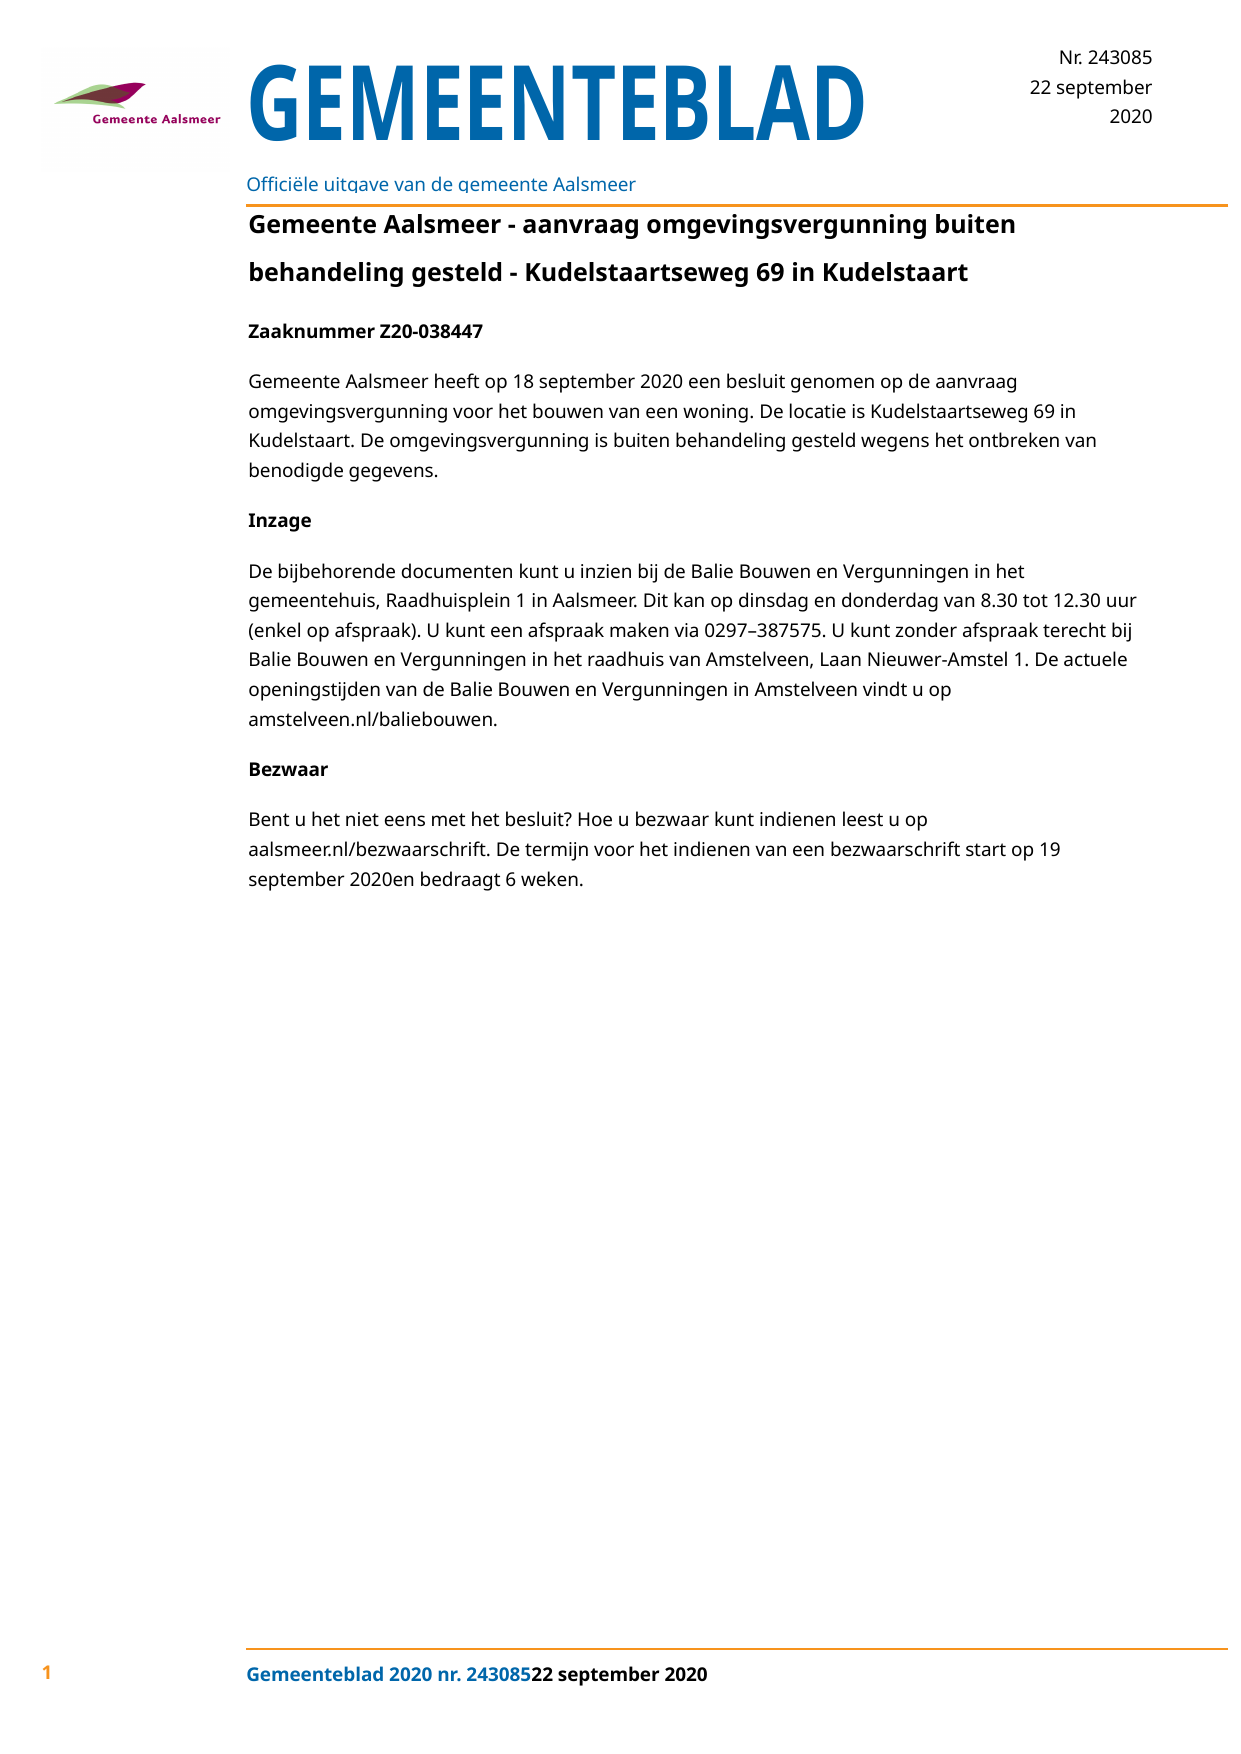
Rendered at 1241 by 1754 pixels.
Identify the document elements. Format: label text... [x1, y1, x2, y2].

text De bijbehorende documenten kunt u inzien bij de Balie Bouwen en Vergunningen in het gemeentehuis, Raadhuisplein 1 in Aalsmeer. Dit kan op dinsdag en donderdag van 8.30 tot 12.30 uur (enkel op afspraak). U kunt een afspraak maken via 0297–387575. U kunt zonder afspraak terecht bij Balie Bouwen en Vergunningen in het raadhuis van Amstelveen, Laan Nieuwer-Amstel 1. De actuele openingstijden van de Balie Bouwen en Vergunningen in Amstelveen vindt u op amstelveen.nl/baliebouwen. [248, 558, 1152, 732]
text Zaaknummer Z20-038447 [248, 318, 1152, 344]
text Gemeente Aalsmeer - aanvraag omgevingsvergunning buiten behandeling gesteld - Kudelstaartseweg 69 in Kudelstaart [248, 207, 1152, 288]
text Inzage [248, 507, 1152, 533]
text Bent u het niet eens met het besluit? Hoe u bezwaar kunt indienen leest u op aalsmeer.nl/bezwaarschrift. De termijn voor het indienen van een bezwaarschrift start op 19 september 2020en bedraagt 6 weken. [248, 807, 1152, 892]
text Gemeente Aalsmeer heeft op 18 september 2020 een besluit genomen op de aanvraag omgevingsvergunning voor het bouwen van een woning. De locatie is Kudelstaartseweg 69 in Kudelstaart. De omgevingsvergunning is buiten behandeling gesteld wegens het ontbreken van benodigde gegevens. [248, 368, 1152, 483]
picture [41, 47, 231, 172]
text Bezwaar [248, 756, 1152, 782]
